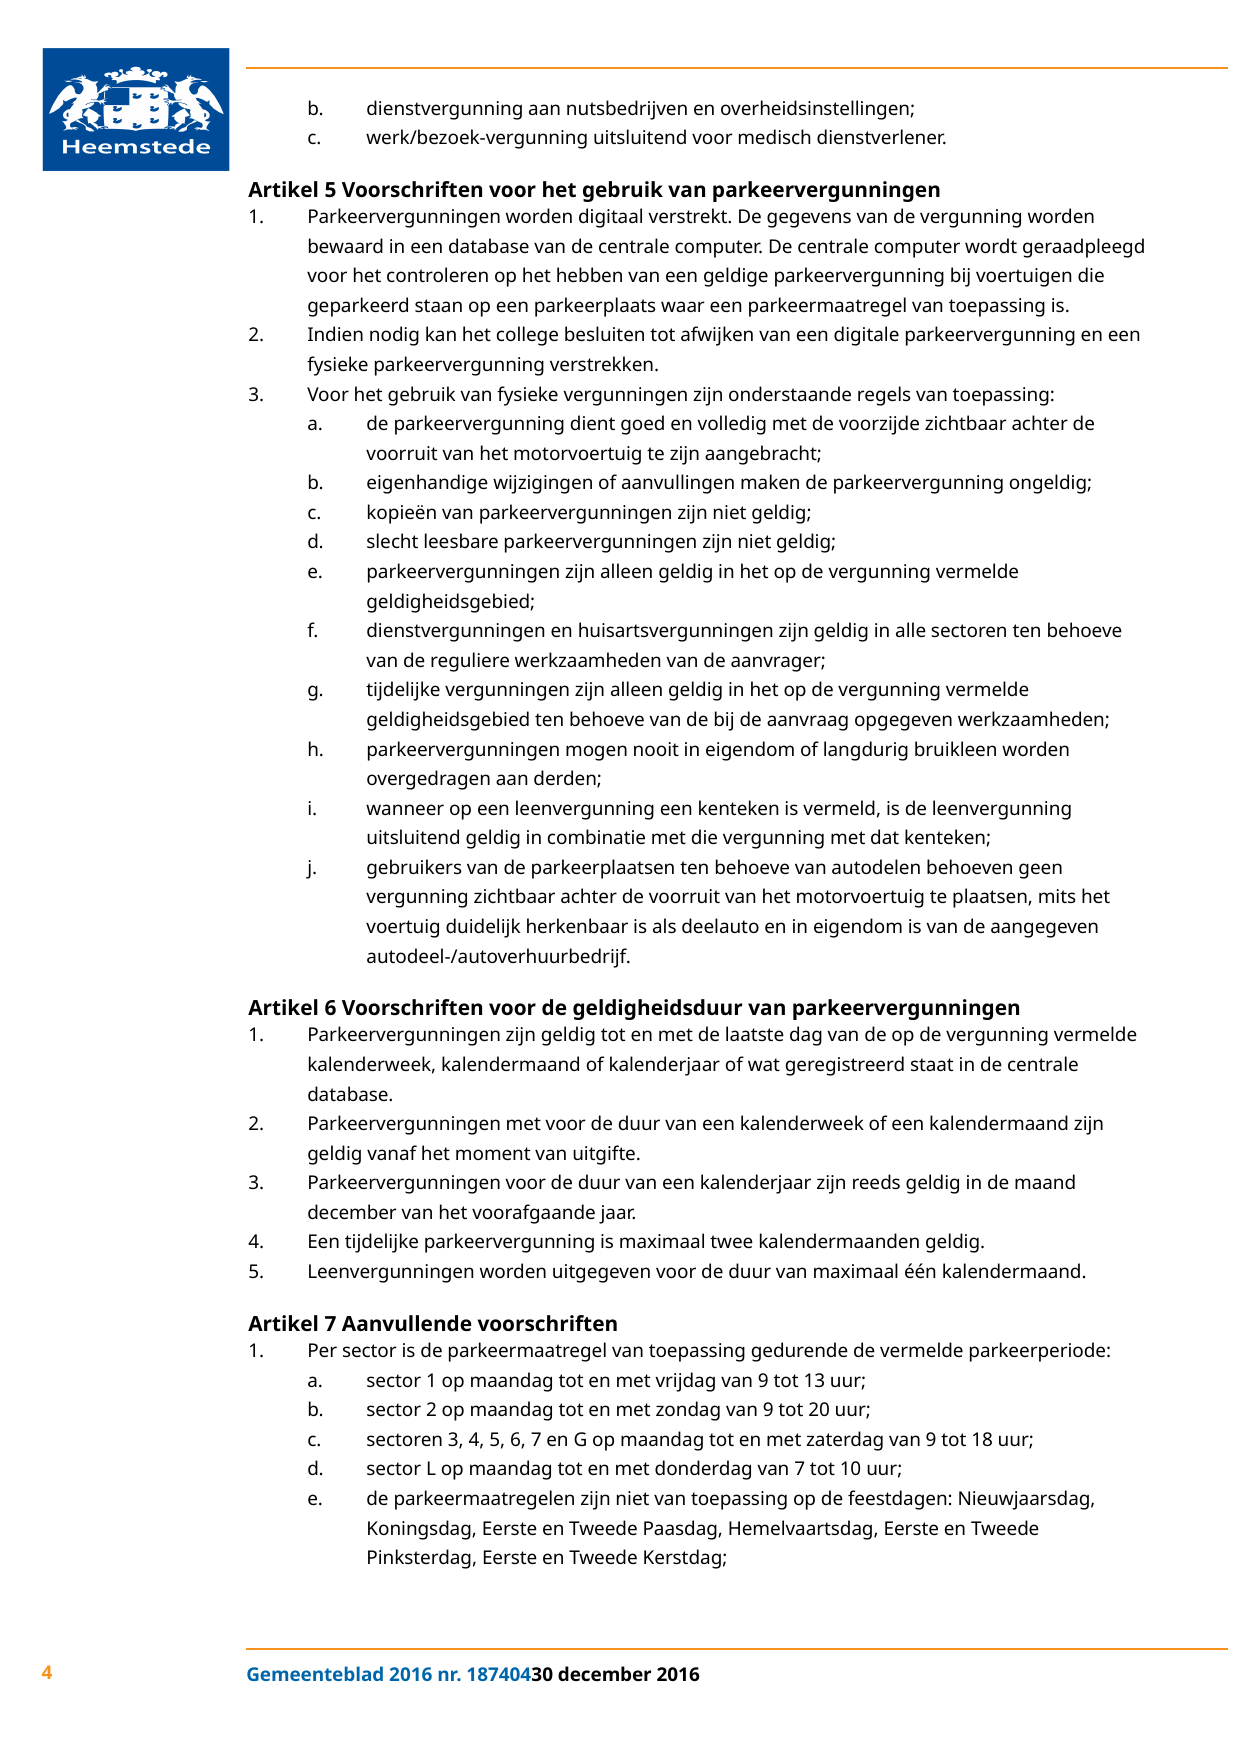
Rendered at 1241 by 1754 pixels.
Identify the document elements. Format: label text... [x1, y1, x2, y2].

list kopieën van parkeervergunningen zijn niet geldig; [307, 499, 1152, 525]
list Indien nodig kan het college besluiten tot afwijken van een digitale parkeervergunning en een fysieke parkeervergunning verstrekken. [248, 322, 1152, 377]
list dienstvergunningen en huisartsvergunningen zijn geldig in alle sectoren ten behoeve van de reguliere werkzaamheden van de aanvrager; [307, 617, 1152, 673]
list Per sector is de parkeermaatregel van toepassing gedurende de vermelde parkeerperiode: [248, 1337, 1152, 1363]
list de parkeermaatregelen zijn niet van toepassing op de feestdagen: Nieuwjaarsdag, Koningsdag, Eerste en Tweede Paasdag, Hemelvaartsdag, Eerste en Tweede Pinksterdag, Eerste en Tweede Kerstdag; [307, 1485, 1152, 1570]
text Artikel 5 Voorschriften voor het gebruik van parkeervergunningen [248, 175, 1152, 203]
picture [41, 47, 231, 172]
list Parkeervergunningen met voor de duur van een kalenderweek of een kalendermaand zijn geldig vanaf het moment van uitgifte. [248, 1110, 1152, 1166]
text Artikel 6 Voorschriften voor de geldigheidsduur van parkeervergunningen [248, 993, 1152, 1022]
list wanneer op een leenvergunning een kenteken is vermeld, is de leenvergunning uitsluitend geldig in combinatie met die vergunning met dat kenteken; [307, 795, 1152, 850]
list sector L op maandag tot en met donderdag van 7 tot 10 uur; [307, 1456, 1152, 1481]
list tijdelijke vergunningen zijn alleen geldig in het op de vergunning vermelde geldigheidsgebied ten behoeve van de bij de aanvraag opgegeven werkzaamheden; [307, 677, 1152, 732]
list Leenvergunningen worden uitgegeven voor de duur van maximaal één kalendermaand. [248, 1258, 1152, 1284]
list sectoren 3, 4, 5, 6, 7 en G op maandag tot en met zaterdag van 9 tot 18 uur; [307, 1426, 1152, 1452]
list dienstvergunning aan nutsbedrijven en overheidsinstellingen; [307, 95, 1152, 121]
list Voor het gebruik van fysieke vergunningen zijn onderstaande regels van toepassing: [248, 381, 1152, 406]
list Een tijdelijke parkeervergunning is maximaal twee kalendermaanden geldig. [248, 1229, 1152, 1254]
list eigenhandige wijzigingen of aanvullingen maken de parkeervergunning ongeldig; [307, 469, 1152, 495]
text Artikel 7 Aanvullende voorschriften [248, 1309, 1152, 1337]
list Parkeervergunningen worden digitaal verstrekt. De gegevens van de vergunning worden bewaard in een database van de centrale computer. De centrale computer wordt geraadpleegd voor het controleren op het hebben van een geldige parkeervergunning bij voertuigen die geparkeerd staan op een parkeerplaats waar een parkeermaatregel van toepassing is. [248, 203, 1152, 318]
list sector 2 op maandag tot en met zondag van 9 tot 20 uur; [307, 1396, 1152, 1422]
list slecht leesbare parkeervergunningen zijn niet geldig; [307, 529, 1152, 554]
list Parkeervergunningen zijn geldig tot en met de laatste dag van de op de vergunning vermelde kalenderweek, kalendermaand of kalenderjaar of wat geregistreerd staat in de centrale database. [248, 1022, 1152, 1107]
list de parkeervergunning dient goed en volledig met de voorzijde zichtbaar achter de voorruit van het motorvoertuig te zijn aangebracht; [307, 410, 1152, 466]
list sector 1 op maandag tot en met vrijdag van 9 tot 13 uur; [307, 1367, 1152, 1392]
list parkeervergunningen mogen nooit in eigendom of langdurig bruikleen worden overgedragen aan derden; [307, 736, 1152, 791]
list gebruikers van de parkeerplaatsen ten behoeve van autodelen behoeven geen vergunning zichtbaar achter de voorruit van het motorvoertuig te plaatsen, mits het voertuig duidelijk herkenbaar is als deelauto en in eigendom is van de aangegeven autodeel-/autoverhuurbedrijf. [307, 854, 1152, 968]
list werk/bezoek-vergunning uitsluitend voor medisch dienstverlener. [307, 124, 1152, 150]
list parkeervergunningen zijn alleen geldig in het op de vergunning vermelde geldigheidsgebied; [307, 558, 1152, 613]
list Parkeervergunningen voor de duur van een kalenderjaar zijn reeds geldig in de maand december van het voorafgaande jaar. [248, 1169, 1152, 1225]
